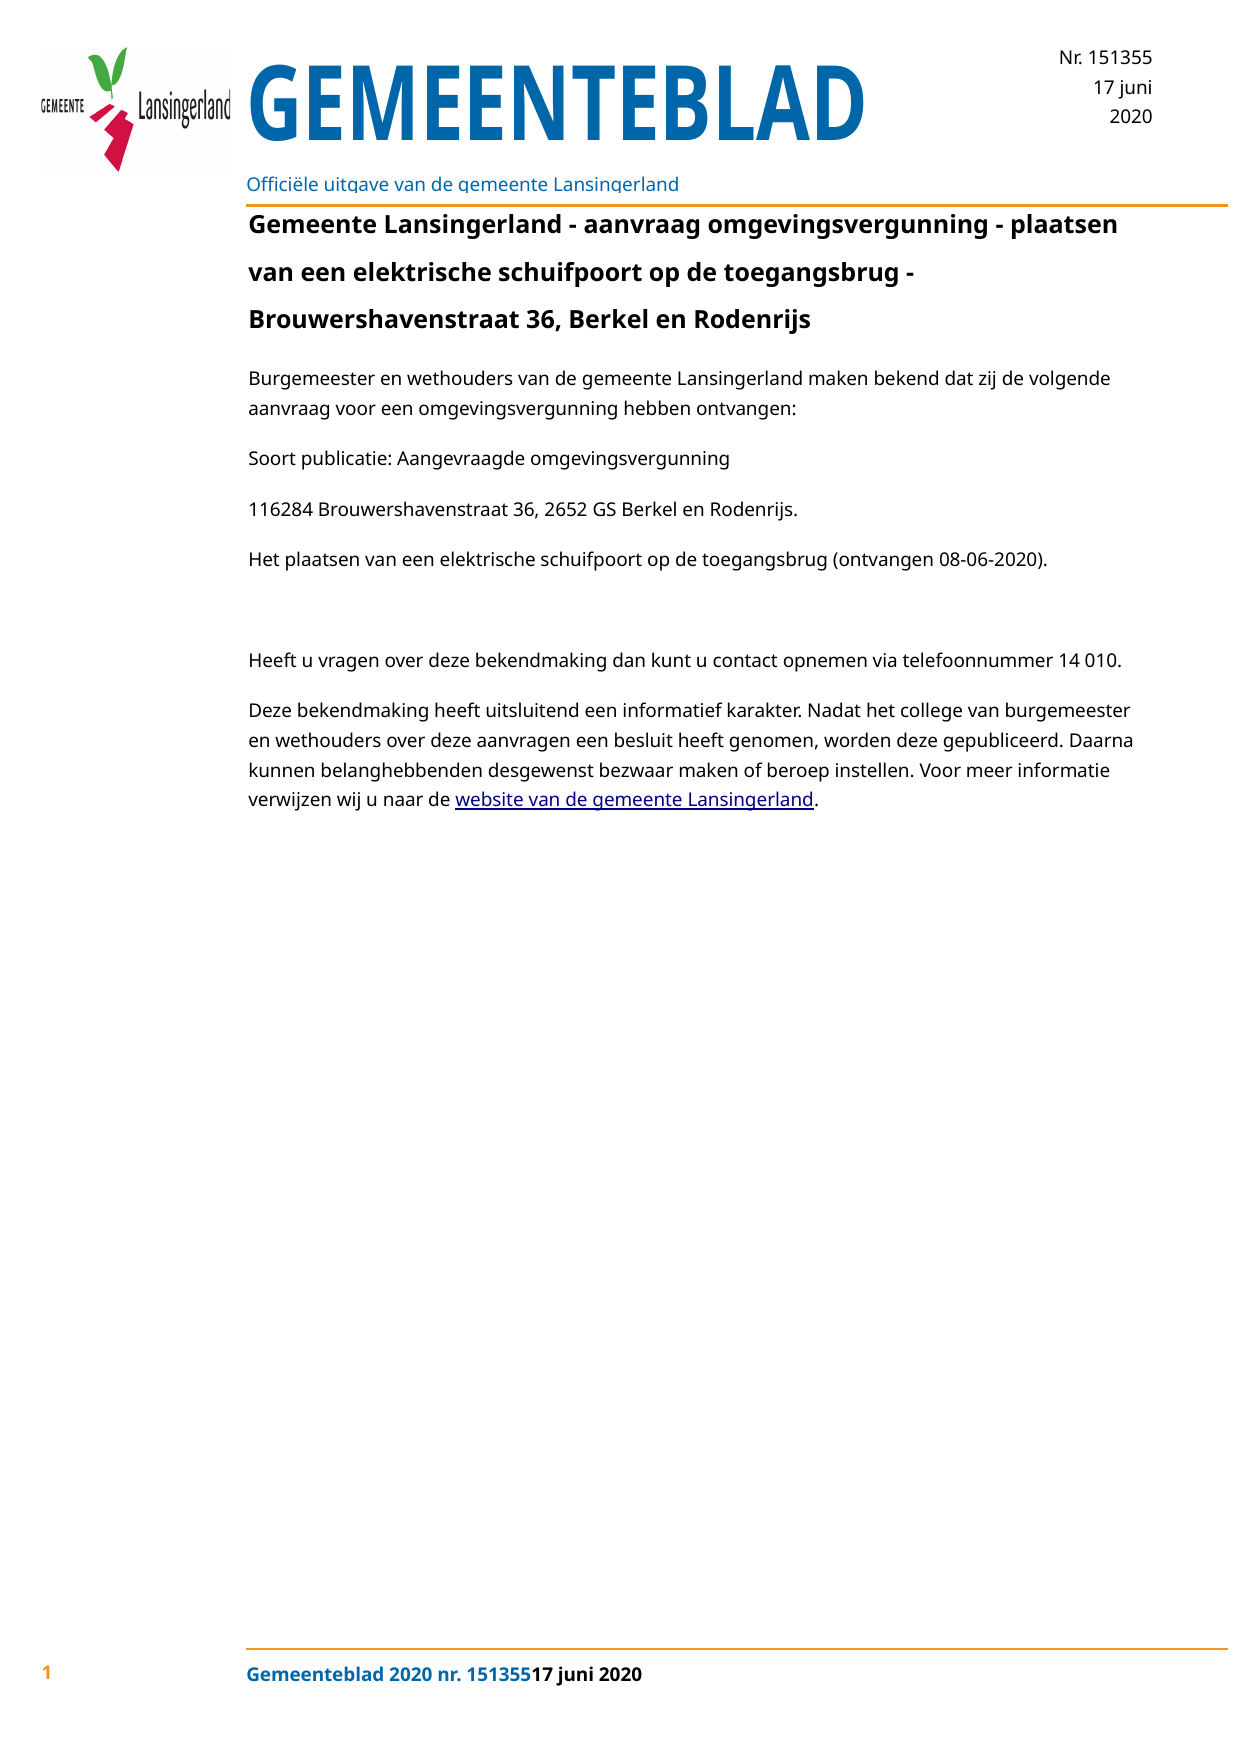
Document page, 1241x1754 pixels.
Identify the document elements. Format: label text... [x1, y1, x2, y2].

text 116284 Brouwershavenstraat 36, 2652 GS Berkel en Rodenrijs. [248, 496, 1152, 522]
text Deze bekendmaking heeft uitsluitend een informatief karakter. Nadat het college van burgemeester en wethouders over deze aanvragen een besluit heeft genomen, worden deze gepubliceerd. Daarna kunnen belanghebbenden desgewenst bezwaar maken of beroep instellen. Voor meer informatie verwijzen wij u naar de website van de gemeente Lansingerland. [248, 698, 1152, 812]
text Gemeente Lansingerland - aanvraag omgevingsvergunning - plaatsen van een elektrische schuifpoort op de toegangsbrug - Brouwershavenstraat 36, Berkel en Rodenrijs [248, 207, 1152, 336]
text Burgemeester en wethouders van de gemeente Lansingerland maken bekend dat zij de volgende aanvraag voor een omgevingsvergunning hebben ontvangen: [248, 366, 1152, 421]
text Soort publicatie: Aangevraagde omgevingsvergunning [248, 446, 1152, 471]
picture [41, 47, 231, 172]
text Het plaatsen van een elektrische schuifpoort op de toegangsbrug (ontvangen 08-06-2020). [248, 546, 1152, 572]
text Heeft u vragen over deze bekendmaking dan kunt u contact opnemen via telefoonnummer 14 010. [248, 647, 1152, 673]
